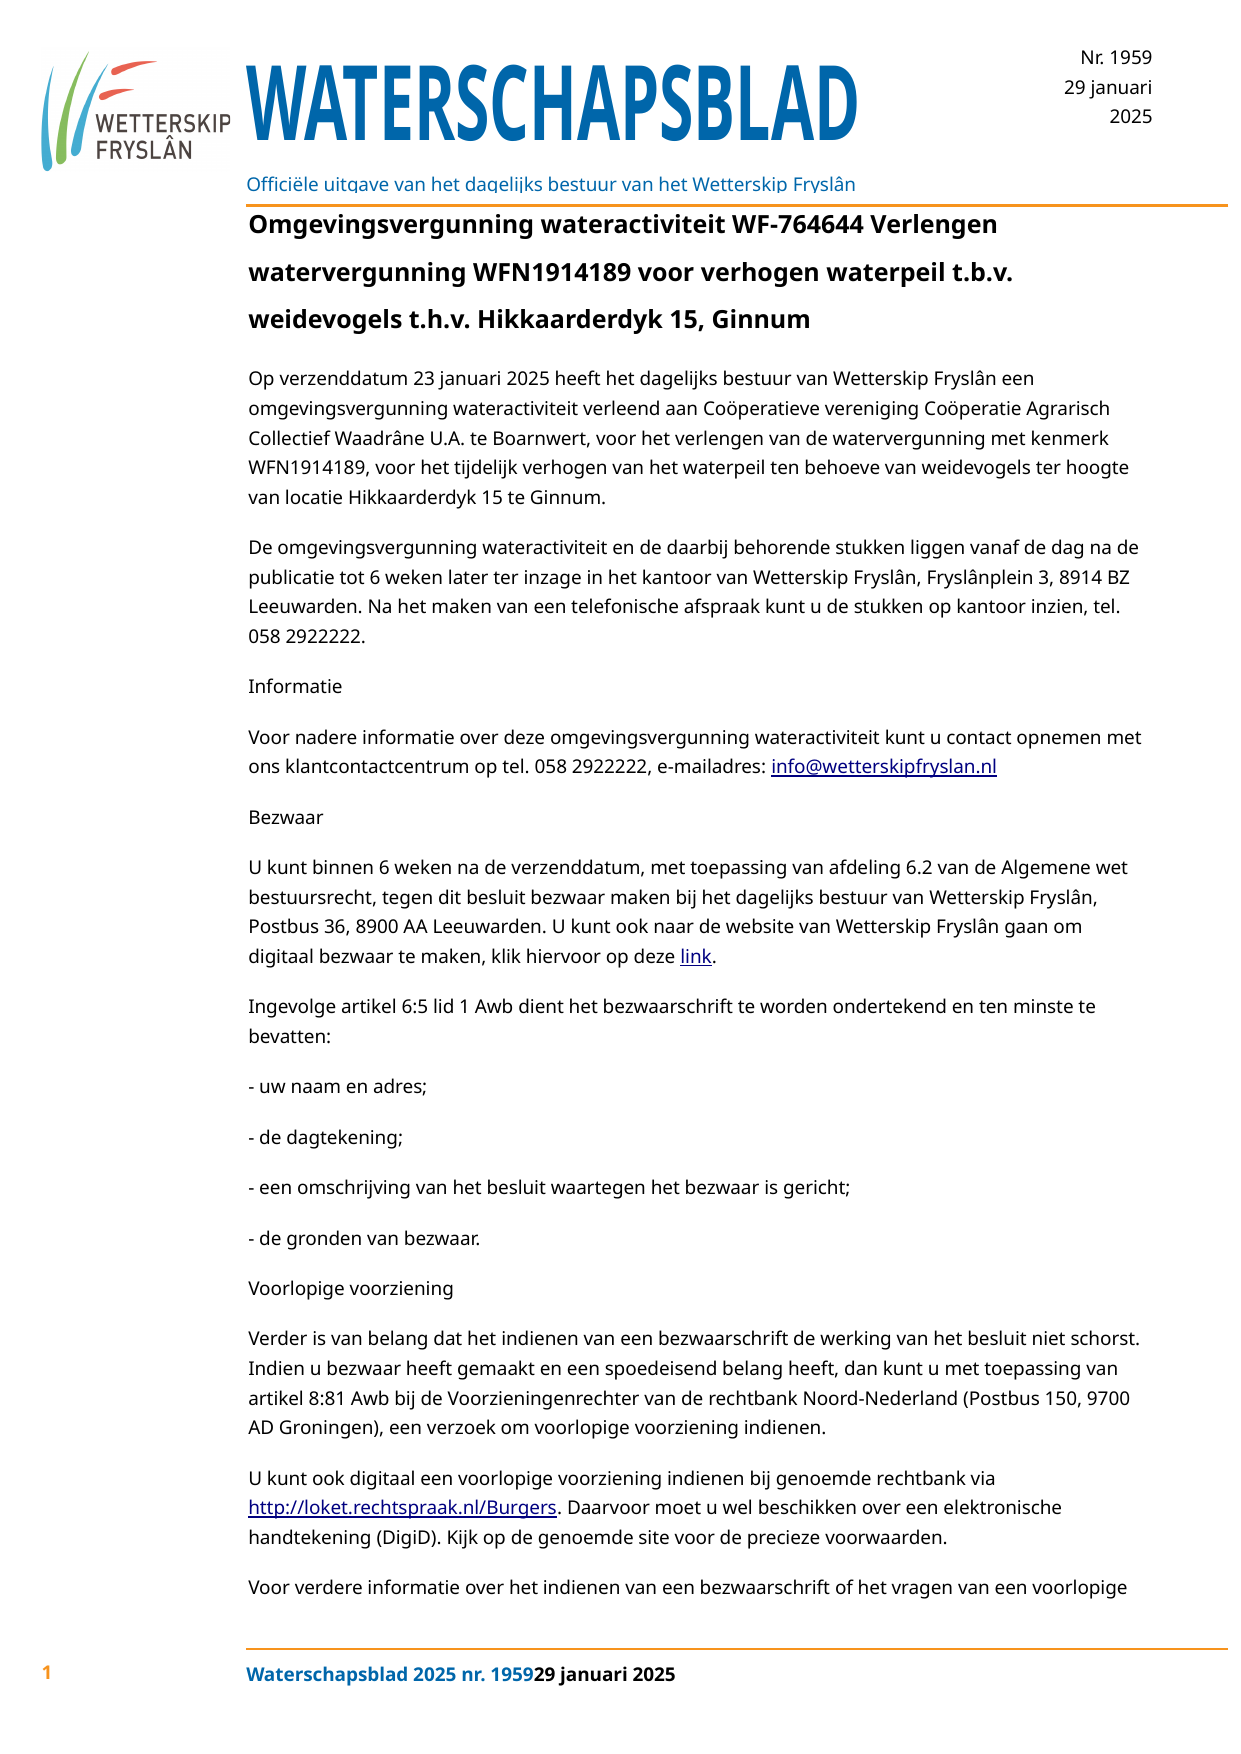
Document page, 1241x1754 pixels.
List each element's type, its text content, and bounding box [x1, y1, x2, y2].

text Informatie [248, 673, 1152, 699]
text U kunt binnen 6 weken na de verzenddatum, met toepassing van afdeling 6.2 van de Algemene wet bestuursrecht, tegen dit besluit bezwaar maken bij het dagelijks bestuur van Wetterskip Fryslân, Postbus 36, 8900 AA Leeuwarden. U kunt ook naar de website van Wetterskip Fryslân gaan om digitaal bezwaar te maken, klik hiervoor op deze link. [248, 854, 1152, 969]
text Ingevolge artikel 6:5 lid 1 Awb dient het bezwaarschrift te worden ondertekend en ten minste te bevatten: [248, 993, 1152, 1049]
text Voor verdere informatie over het indienen van een bezwaarschrift of het vragen van een voorlopige [248, 1574, 1152, 1600]
text Voorlopige voorziening [248, 1275, 1152, 1301]
text - de dagtekening; [248, 1124, 1152, 1149]
text De omgevingsvergunning wateractiviteit en de daarbij behorende stukken liggen vanaf de dag na de publicatie tot 6 weken later ter inzage in het kantoor van Wetterskip Fryslân, Fryslânplein 3, 8914 BZ Leeuwarden. Na het maken van een telefonische afspraak kunt u de stukken op kantoor inzien, tel. 058 2922222. [248, 534, 1152, 649]
text - uw naam en adres; [248, 1073, 1152, 1099]
text Voor nadere informatie over deze omgevingsvergunning wateractiviteit kunt u contact opnemen met ons klantcontactcentrum op tel. 058 2922222, e-mailadres: info@wetterskipfryslan.nl [248, 724, 1152, 779]
text Verder is van belang dat het indienen van een bezwaarschrift de werking van het besluit niet schorst. Indien u bezwaar heeft gemaakt en een spoedeisend belang heeft, dan kunt u met toepassing van artikel 8:81 Awb bij de Voorzieningenrechter van de rechtbank Noord-Nederland (Postbus 150, 9700 AD Groningen), een verzoek om voorlopige voorziening indienen. [248, 1326, 1152, 1440]
text - de gronden van bezwaar. [248, 1225, 1152, 1250]
picture [41, 47, 231, 172]
text - een omschrijving van het besluit waartegen het bezwaar is gericht; [248, 1174, 1152, 1200]
text Op verzenddatum 23 januari 2025 heeft het dagelijks bestuur van Wetterskip Fryslân een omgevingsvergunning wateractiviteit verleend aan Coöperatieve vereniging Coöperatie Agrarisch Collectief Waadrâne U.A. te Boarnwert, voor het verlengen van de watervergunning met kenmerk WFN1914189, voor het tijdelijk verhogen van het waterpeil ten behoeve van weidevogels ter hoogte van locatie Hikkaarderdyk 15 te Ginnum. [248, 366, 1152, 509]
text Bezwaar [248, 804, 1152, 829]
text Omgevingsvergunning wateractiviteit WF-764644 Verlengen watervergunning WFN1914189 voor verhogen waterpeil t.b.v. weidevogels t.h.v. Hikkaarderdyk 15, Ginnum [248, 207, 1152, 336]
text U kunt ook digitaal een voorlopige voorziening indienen bij genoemde rechtbank via http://loket.rechtspraak.nl/Burgers. Daarvoor moet u wel beschikken over een elektronische handtekening (DigiD). Kijk op de genoemde site voor de precieze voorwaarden. [248, 1465, 1152, 1549]
